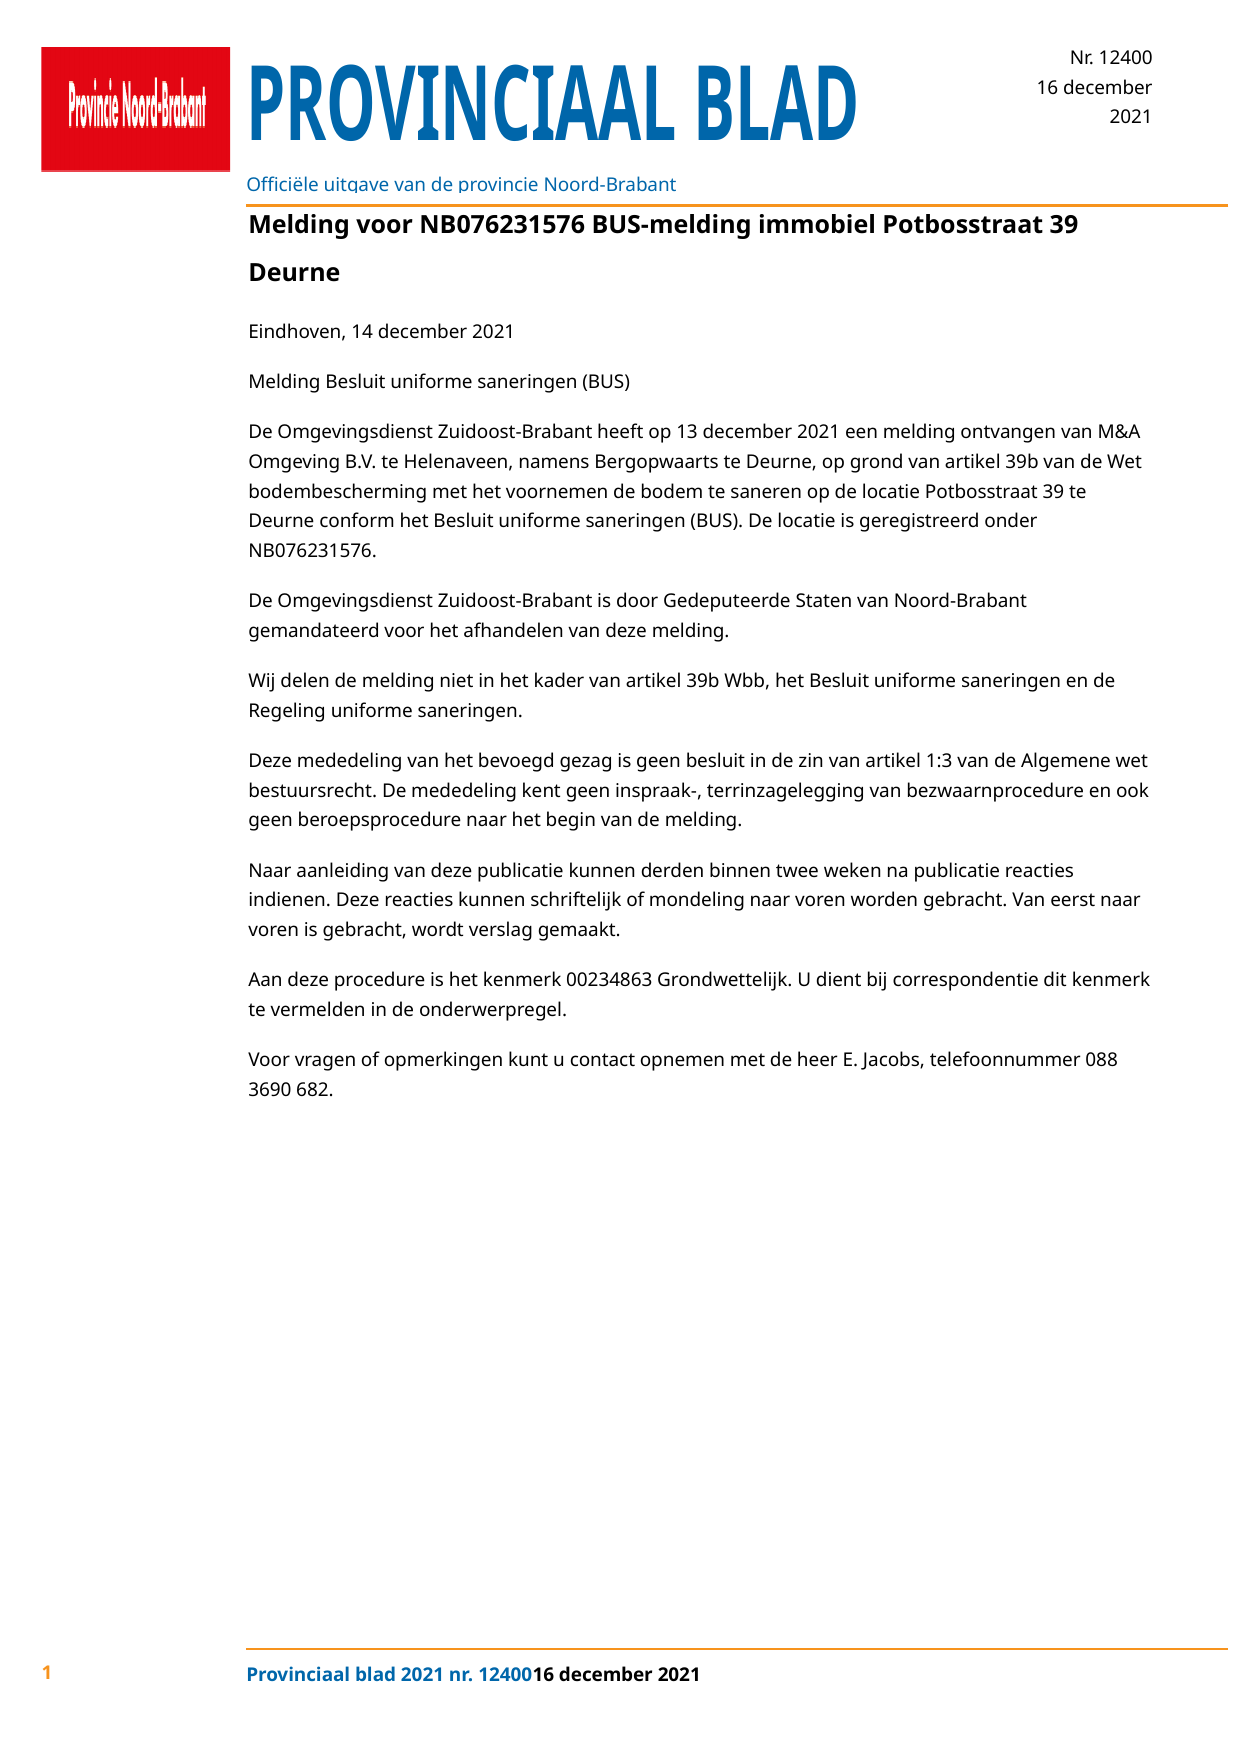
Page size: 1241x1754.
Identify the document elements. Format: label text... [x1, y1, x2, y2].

text Melding voor NB076231576 BUS-melding immobiel Potbosstraat 39 Deurne [248, 207, 1152, 288]
text Wij delen de melding niet in het kader van artikel 39b Wbb, het Besluit uniforme saneringen en de Regeling uniforme saneringen. [248, 667, 1152, 723]
picture [41, 47, 231, 172]
text De Omgevingsdienst Zuidoost-Brabant is door Gedeputeerde Staten van Noord-Brabant gemandateerd voor het afhandelen van deze melding. [248, 587, 1152, 643]
text Aan deze procedure is het kenmerk 00234863 Grondwettelijk. U dient bij correspondentie dit kenmerk te vermelden in de onderwerpregel. [248, 967, 1152, 1022]
text Voor vragen of opmerkingen kunt u contact opnemen met de heer E. Jacobs, telefoonnummer 088 3690 682. [248, 1047, 1152, 1102]
text Naar aanleiding van deze publicatie kunnen derden binnen twee weken na publicatie reacties indienen. Deze reacties kunnen schriftelijk of mondeling naar voren worden gebracht. Van eerst naar voren is gebracht, wordt verslag gemaakt. [248, 857, 1152, 942]
text Melding Besluit uniforme saneringen (BUS) [248, 368, 1152, 394]
text Deze mededeling van het bevoegd gezag is geen besluit in de zin van artikel 1:3 van de Algemene wet bestuursrecht. De mededeling kent geen inspraak-, terrinzagelegging van bezwaarnprocedure en ook geen beroepsprocedure naar het begin van de melding. [248, 747, 1152, 832]
text Eindhoven, 14 december 2021 [248, 318, 1152, 344]
text De Omgevingsdienst Zuidoost-Brabant heeft op 13 december 2021 een melding ontvangen van M&A Omgeving B.V. te Helenaveen, namens Bergopwaarts te Deurne, op grond van artikel 39b van de Wet bodembescherming met het voornemen de bodem te saneren op de locatie Potbosstraat 39 te Deurne conform het Besluit uniforme saneringen (BUS). De locatie is geregistreerd onder NB076231576. [248, 419, 1152, 563]
